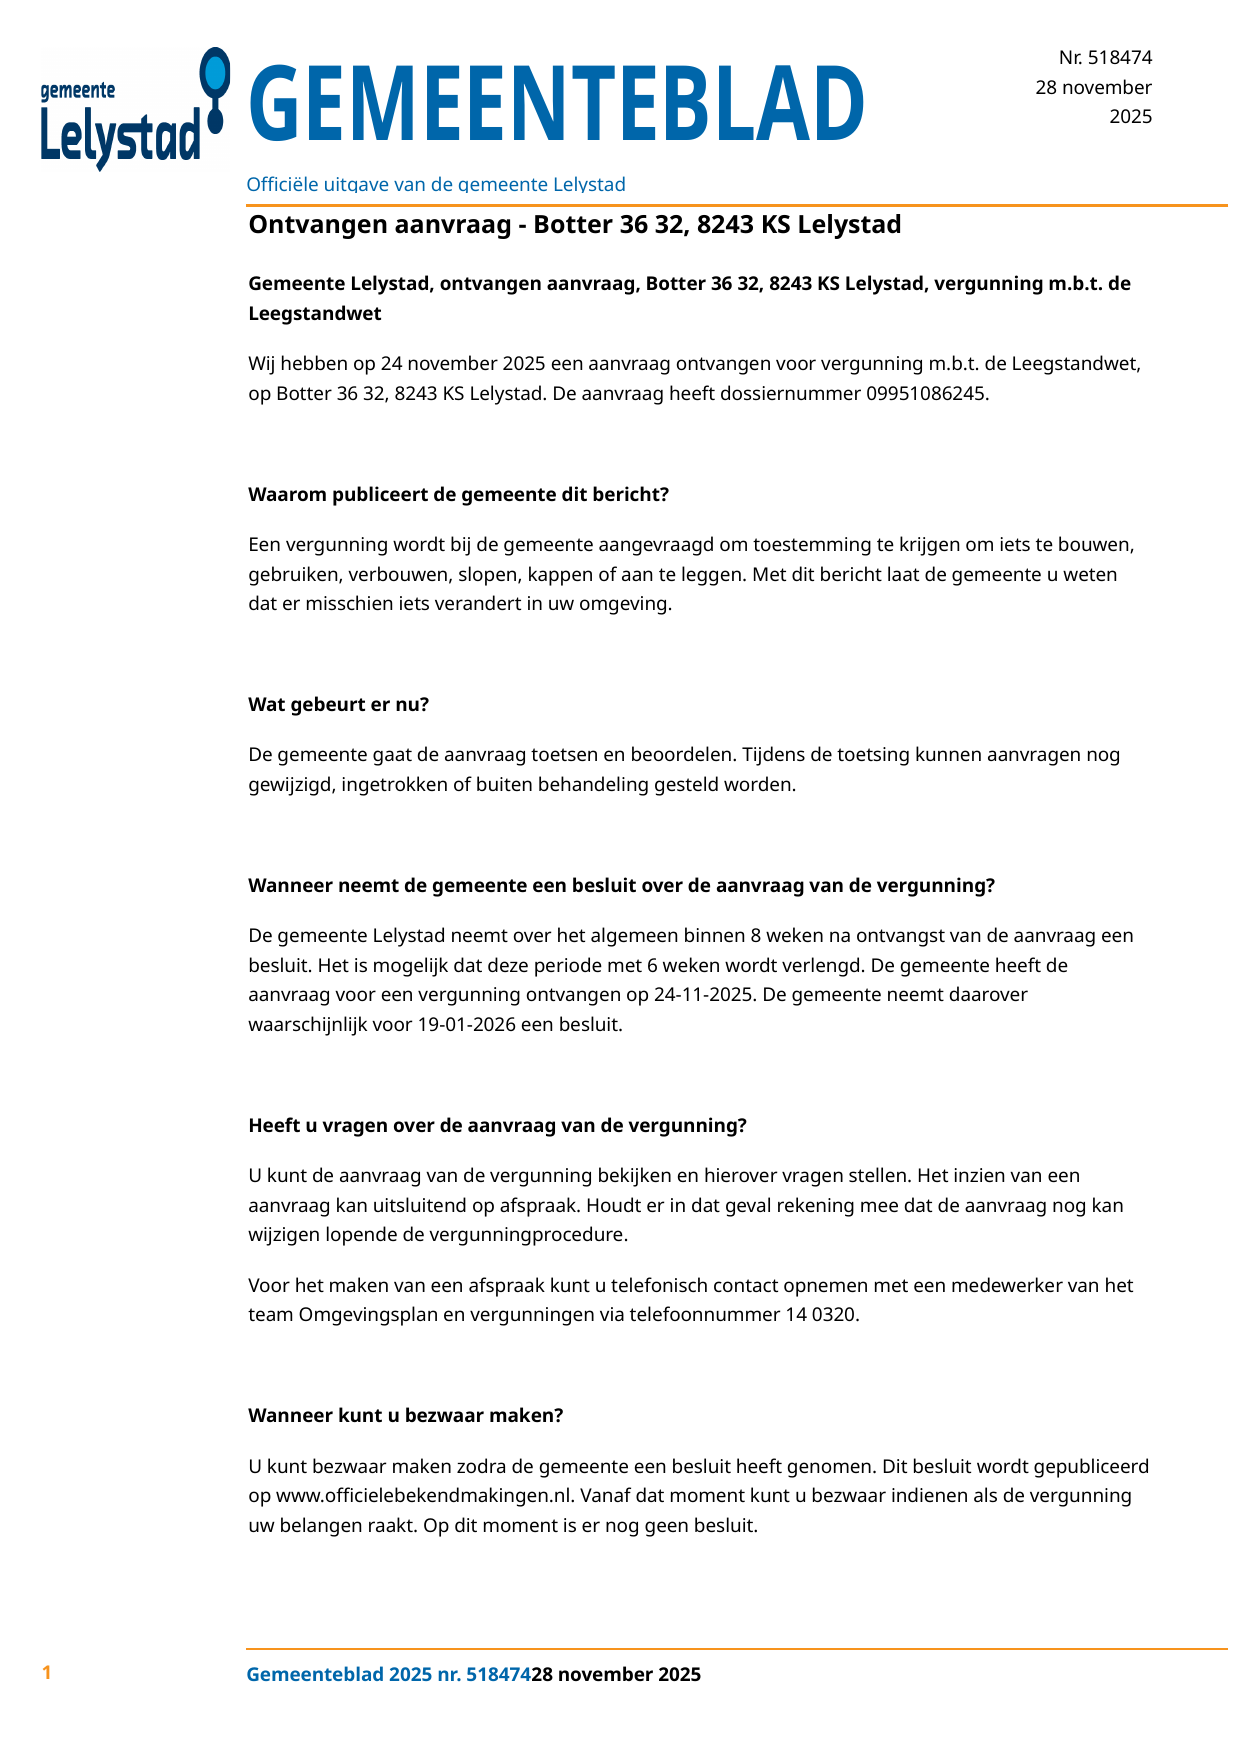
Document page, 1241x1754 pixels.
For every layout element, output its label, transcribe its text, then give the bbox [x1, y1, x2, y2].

text Wij hebben op 24 november 2025 een aanvraag ontvangen voor vergunning m.b.t. de Leegstandwet, op Botter 36 32, 8243 KS Lelystad. De aanvraag heeft dossiernummer 09951086245. [248, 350, 1152, 406]
picture [41, 47, 231, 172]
text Wanneer kunt u bezwaar maken? [248, 1402, 1152, 1428]
text Waarom publiceert de gemeente dit bericht? [248, 481, 1152, 506]
text U kunt bezwaar maken zodra de gemeente een besluit heeft genomen. Dit besluit wordt gepubliceerd op www.officielebekendmakingen.nl. Vanaf dat moment kunt u bezwaar indienen als de vergunning uw belangen raakt. Op dit moment is er nog geen besluit. [248, 1453, 1152, 1538]
text Voor het maken van een afspraak kunt u telefonisch contact opnemen met een medewerker van het team Omgevingsplan en vergunningen via telefoonnummer 14 0320. [248, 1272, 1152, 1327]
text De gemeente gaat de aanvraag toetsen en beoordelen. Tijdens de toetsing kunnen aanvragen nog gewijzigd, ingetrokken of buiten behandeling gesteld worden. [248, 742, 1152, 797]
text Een vergunning wordt bij de gemeente aangevraagd om toestemming te krijgen om iets te bouwen, gebruiken, verbouwen, slopen, kappen of aan te leggen. Met dit bericht laat de gemeente u weten dat er misschien iets verandert in uw omgeving. [248, 531, 1152, 616]
text Gemeente Lelystad, ontvangen aanvraag, Botter 36 32, 8243 KS Lelystad, vergunning m.b.t. de Leegstandwet [248, 270, 1152, 326]
text De gemeente Lelystad neemt over het algemeen binnen 8 weken na ontvangst van de aanvraag een besluit. Het is mogelijk dat deze periode met 6 weken wordt verlengd. De gemeente heeft de aanvraag voor een vergunning ontvangen op 24-11-2025. De gemeente neemt daarover waarschijnlijk voor 19-01-2026 een besluit. [248, 922, 1152, 1037]
text U kunt de aanvraag van de vergunning bekijken en hierover vragen stellen. Het inzien van een aanvraag kan uitsluitend op afspraak. Houdt er in dat geval rekening mee dat de aanvraag nog kan wijzigen lopende de vergunningprocedure. [248, 1162, 1152, 1247]
text Heeft u vragen over de aanvraag van de vergunning? [248, 1112, 1152, 1138]
text Ontvangen aanvraag - Botter 36 32, 8243 KS Lelystad [248, 207, 1152, 241]
text Wanneer neemt de gemeente een besluit over de aanvraag van de vergunning? [248, 872, 1152, 898]
text Wat gebeurt er nu? [248, 691, 1152, 717]
